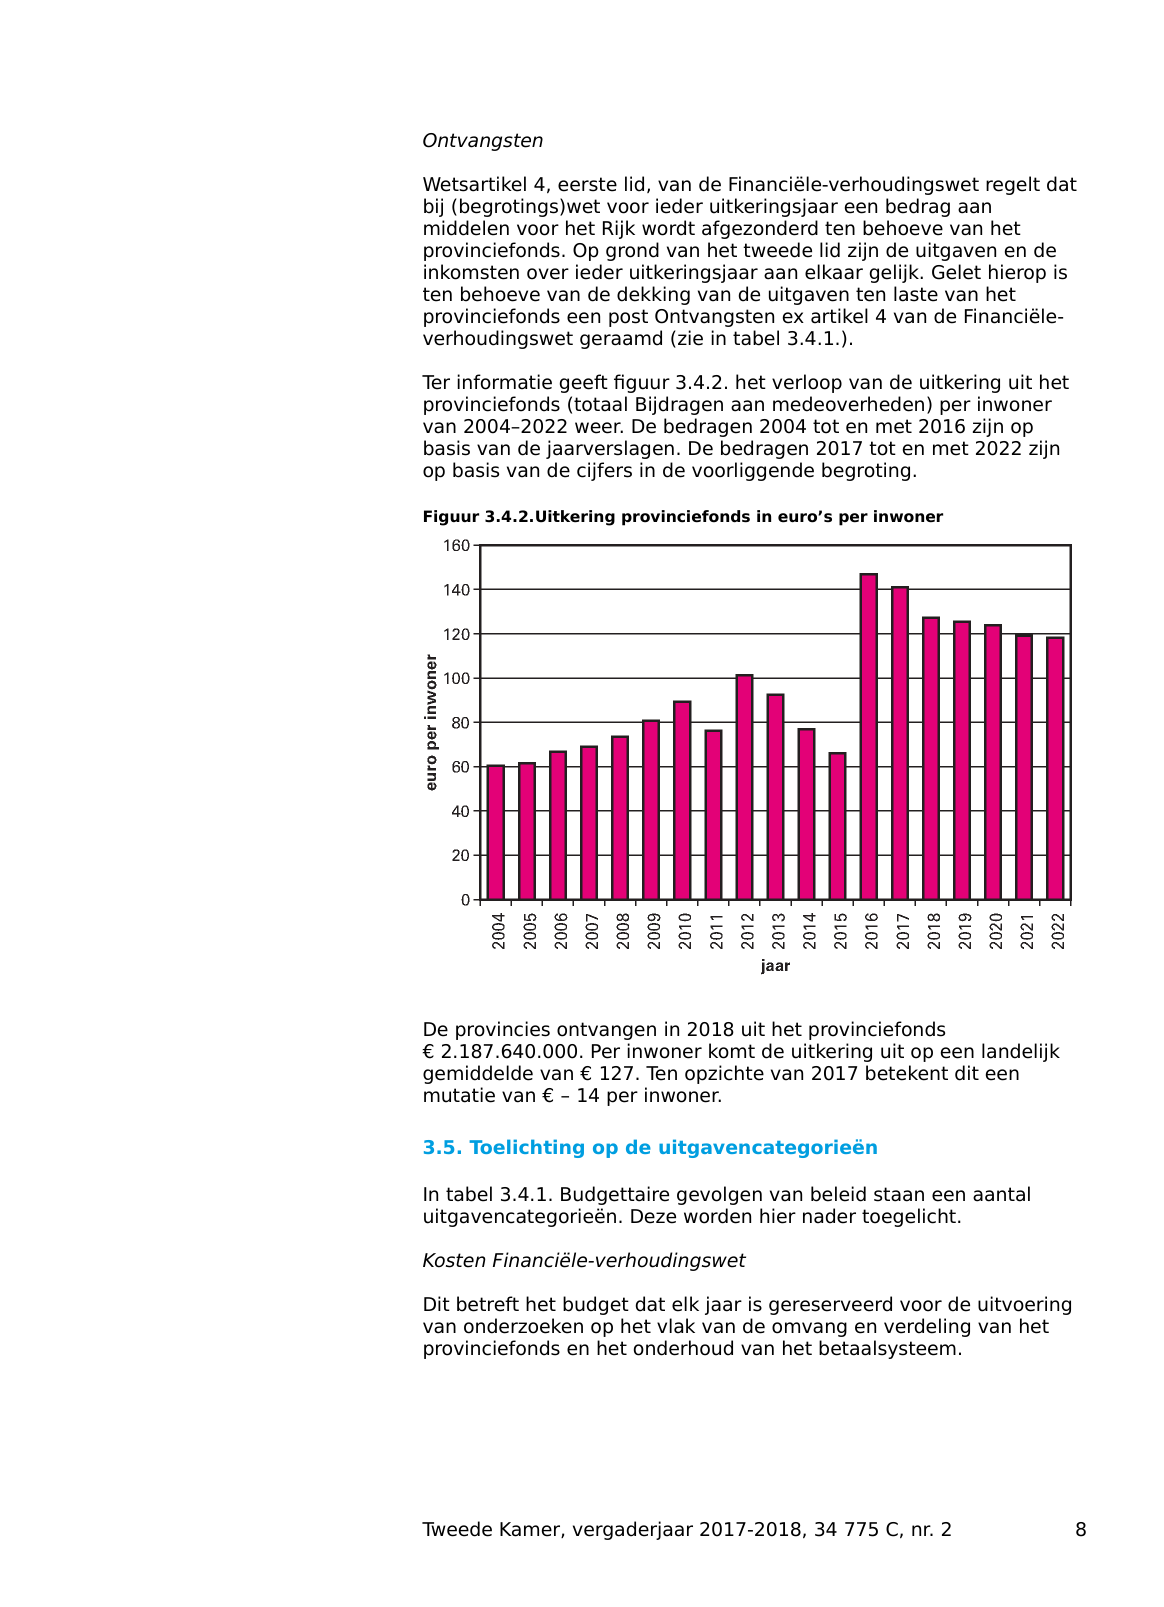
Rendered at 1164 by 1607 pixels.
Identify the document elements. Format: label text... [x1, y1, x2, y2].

subtitle Ontvangsten [422, 130, 1087, 152]
subtitle Kosten Financiële-verhoudingswet [422, 1250, 1087, 1272]
text Dit betreft het budget dat elk jaar is gereserveerd voor de uitvoering van onderzoeken op het vlak van de omvang en verdeling van het provinciefonds en het onderhoud van het betaalsysteem. [422, 1294, 1087, 1360]
text Figuur 3.4.2.Uitkering provinciefonds in euro’s per inwoner [422, 508, 1072, 526]
picture [422, 537, 1072, 975]
text Ter informatie geeft figuur 3.4.2. het verloop van de uitkering uit het provinciefonds (totaal Bijdragen aan medeoverheden) per inwoner van 2004–2022 weer. De bedragen 2004 tot en met 2016 zijn op basis van de jaarverslagen. De bedragen 2017 tot en met 2022 zijn op basis van de cijfers in de voorliggende begroting. [422, 372, 1087, 482]
text De provincies ontvangen in 2018 uit het provinciefonds € 2.187.640.000. Per inwoner komt de uitkering uit op een landelijk gemiddelde van € 127. Ten opzichte van 2017 betekent dit een mutatie van € – 14 per inwoner. [422, 1019, 1087, 1107]
text In tabel 3.4.1. Budgettaire gevolgen van beleid staan een aantal uitgavencategorieën. Deze worden hier nader toegelicht. [422, 1184, 1087, 1228]
text Wetsartikel 4, eerste lid, van de Financiële-verhoudingswet regelt dat bij (begrotings)wet voor ieder uitkeringsjaar een bedrag aan middelen voor het Rijk wordt afgezonderd ten behoeve van het provinciefonds. Op grond van het tweede lid zijn de uitgaven en de inkomsten over ieder uitkeringsjaar aan elkaar gelijk. Gelet hierop is ten behoeve van de dekking van de uitgaven ten laste van het provinciefonds een post Ontvangsten ex artikel 4 van de Financiële-verhoudingswet geraamd (zie in tabel 3.4.1.). [422, 174, 1087, 350]
subtitle 3.5. Toelichting op de uitgavencategorieën [422, 1137, 1087, 1159]
